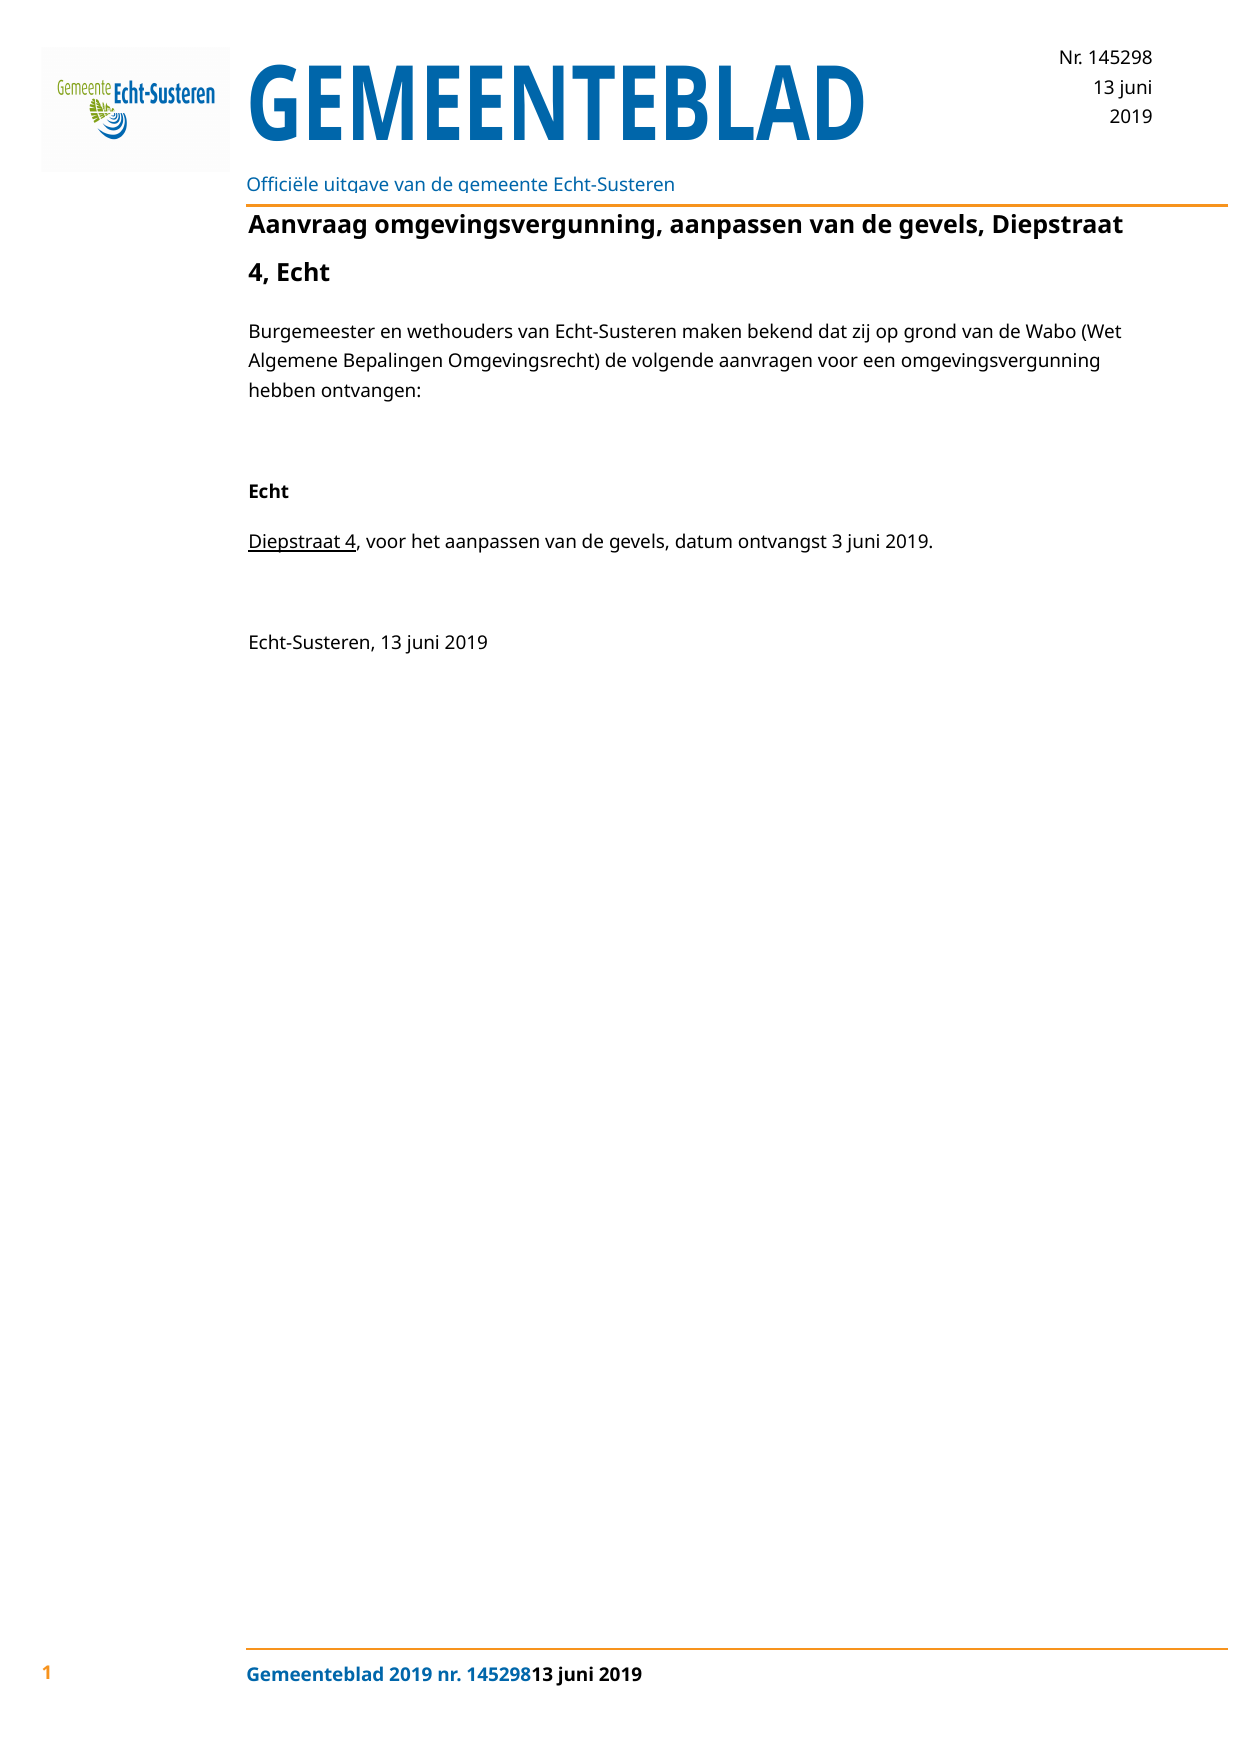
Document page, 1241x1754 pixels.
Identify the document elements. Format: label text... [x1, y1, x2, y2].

text Burgemeester en wethouders van Echt-Susteren maken bekend dat zij op grond van de Wabo (Wet Algemene Bepalingen Omgevingsrecht) de volgende aanvragen voor een omgevingsvergunning hebben ontvangen: [248, 318, 1152, 403]
text Diepstraat 4, voor het aanpassen van de gevels, datum ontvangst 3 juni 2019. [248, 528, 1152, 554]
text Echt [248, 478, 1152, 504]
picture [41, 47, 231, 172]
text Aanvraag omgevingsvergunning, aanpassen van de gevels, Diepstraat 4, Echt [248, 207, 1152, 288]
text Echt-Susteren, 13 juni 2019 [248, 629, 1152, 655]
